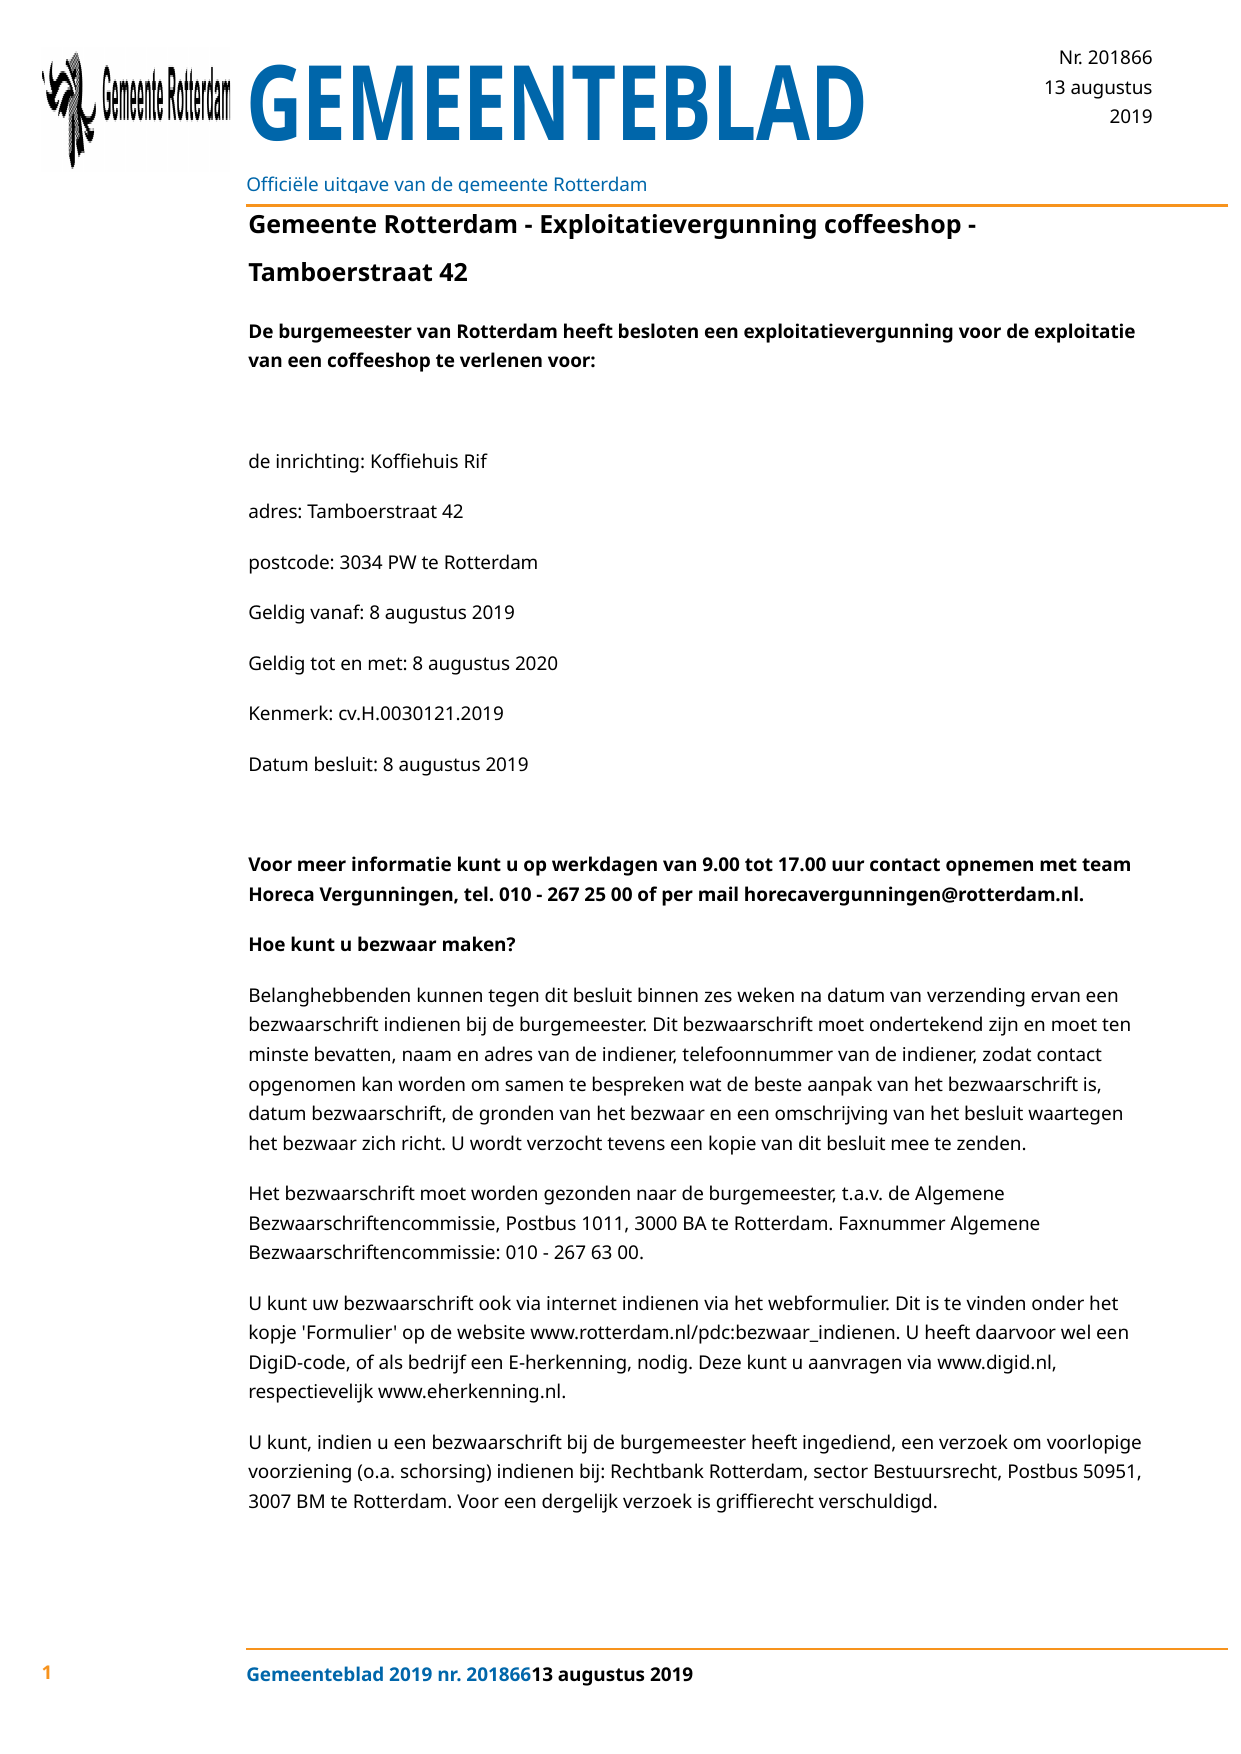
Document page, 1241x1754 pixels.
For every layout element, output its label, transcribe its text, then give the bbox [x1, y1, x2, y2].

text De burgemeester van Rotterdam heeft besloten een exploitatievergunning voor de exploitatie van een coffeeshop te verlenen voor: [248, 318, 1152, 373]
text de inrichting: Koffiehuis Rif [248, 448, 1152, 474]
text Kenmerk: cv.H.0030121.2019 [248, 700, 1152, 726]
text U kunt uw bezwaarschrift ook via internet indienen via het webformulier. Dit is te vinden onder het kopje 'Formulier' op de website www.rotterdam.nl/pdc:bezwaar_indienen. U heeft daarvoor wel een DigiD-code, of als bedrijf een E-herkenning, nodig. Deze kunt u aanvragen via www.digid.nl, respectievelijk www.eherkenning.nl. [248, 1290, 1152, 1404]
text Voor meer informatie kunt u op werkdagen van 9.00 tot 17.00 uur contact opnemen met team Horeca Vergunningen, tel. 010 - 267 25 00 of per mail horecavergunningen@rotterdam.nl. [248, 852, 1152, 907]
text Hoe kunt u bezwaar maken? [248, 932, 1152, 957]
text Datum besluit: 8 augustus 2019 [248, 751, 1152, 777]
text Geldig tot en met: 8 augustus 2020 [248, 650, 1152, 676]
text U kunt, indien u een bezwaarschrift bij de burgemeester heeft ingediend, een verzoek om voorlopige voorziening (o.a. schorsing) indienen bij: Rechtbank Rotterdam, sector Bestuursrecht, Postbus 50951, 3007 BM te Rotterdam. Voor een dergelijk verzoek is griffierecht verschuldigd. [248, 1429, 1152, 1514]
text Het bezwaarschrift moet worden gezonden naar de burgemeester, t.a.v. de Algemene Bezwaarschriftencommissie, Postbus 1011, 3000 BA te Rotterdam. Faxnummer Algemene Bezwaarschriftencommissie: 010 - 267 63 00. [248, 1180, 1152, 1265]
text postcode: 3034 PW te Rotterdam [248, 549, 1152, 575]
text Belanghebbenden kunnen tegen dit besluit binnen zes weken na datum van verzending ervan een bezwaarschrift indienen bij de burgemeester. Dit bezwaarschrift moet ondertekend zijn en moet ten minste bevatten, naam en adres van de indiener, telefoonnummer van de indiener, zodat contact opgenomen kan worden om samen te bespreken wat de beste aanpak van het bezwaarschrift is, datum bezwaarschrift, de gronden van het bezwaar en een omschrijving van het besluit waartegen het bezwaar zich richt. U wordt verzocht tevens een kopie van dit besluit mee te zenden. [248, 982, 1152, 1156]
text Gemeente Rotterdam - Exploitatievergunning coffeeshop - Tamboerstraat 42 [248, 207, 1152, 288]
text Geldig vanaf: 8 augustus 2019 [248, 599, 1152, 625]
picture [41, 47, 231, 172]
text adres: Tamboerstraat 42 [248, 499, 1152, 524]
